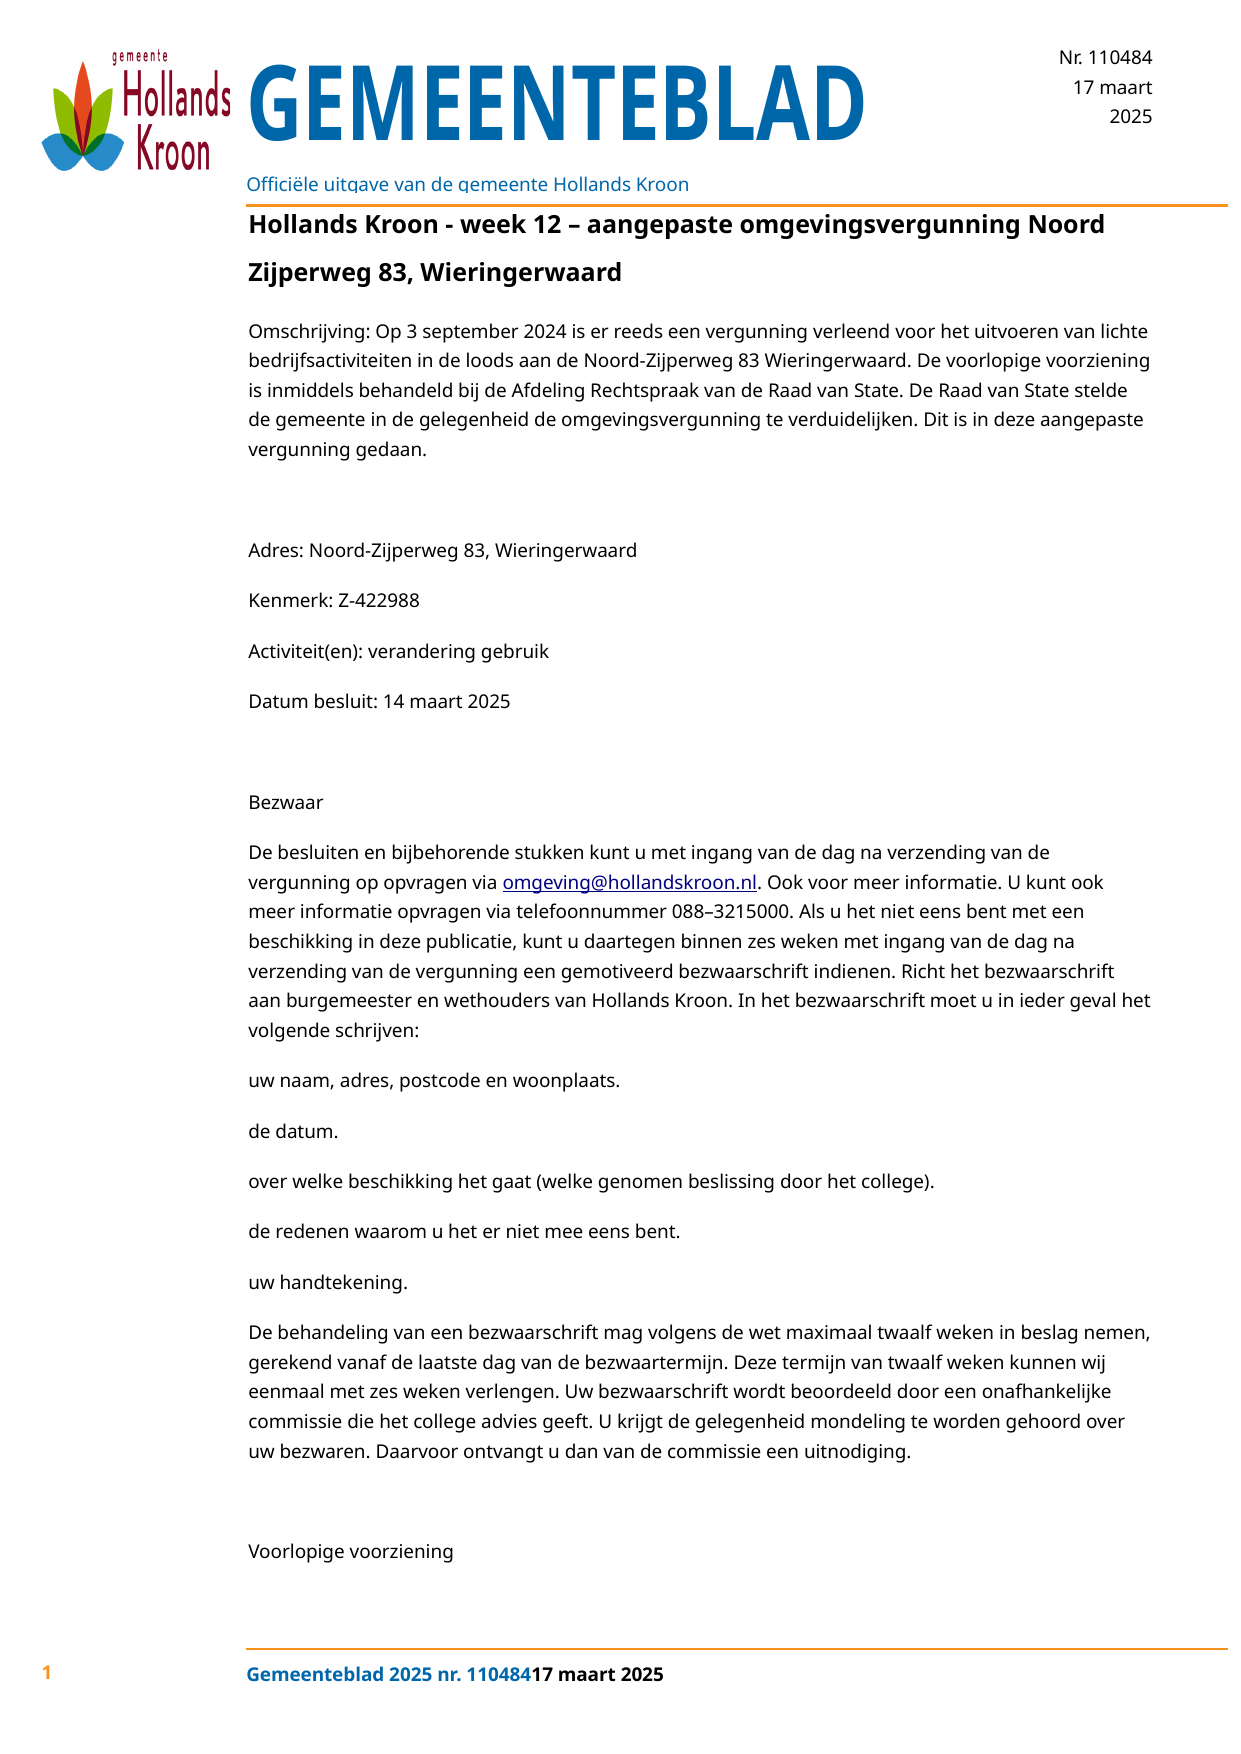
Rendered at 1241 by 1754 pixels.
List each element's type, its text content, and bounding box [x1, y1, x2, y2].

text De behandeling van een bezwaarschrift mag volgens de wet maximaal twaalf weken in beslag nemen, gerekend vanaf de laatste dag van de bezwaartermijn. Deze termijn van twaalf weken kunnen wij eenmaal met zes weken verlengen. Uw bezwaarschrift wordt beoordeeld door een onafhankelijke commissie die het college advies geeft. U krijgt de gelegenheid mondeling te worden gehoord over uw bezwaren. Daarvoor ontvangt u dan van de commissie een uitnodiging. [248, 1319, 1152, 1464]
text Datum besluit: 14 maart 2025 [248, 688, 1152, 714]
text uw naam, adres, postcode en woonplaats. [248, 1067, 1152, 1093]
text Omschrijving: Op 3 september 2024 is er reeds een vergunning verleend voor het uitvoeren van lichte bedrijfsactiviteiten in de loods aan de Noord-Zijperweg 83 Wieringerwaard. De voorlopige voorziening is inmiddels behandeld bij de Afdeling Rechtspraak van de Raad van State. De Raad van State stelde de gemeente in de gelegenheid de omgevingsvergunning te verduidelijken. Dit is in deze aangepaste vergunning gedaan. [248, 318, 1152, 462]
text Kenmerk: Z-422988 [248, 587, 1152, 613]
text De besluiten en bijbehorende stukken kunt u met ingang van de dag na verzending van de vergunning op opvragen via omgeving@hollandskroon.nl. Ook voor meer informatie. U kunt ook meer informatie opvragen via telefoonnummer 088–3215000. Als u het niet eens bent met een beschikking in deze publicatie, kunt u daartegen binnen zes weken met ingang van de dag na verzending van de vergunning een gemotiveerd bezwaarschrift indienen. Richt het bezwaarschrift aan burgemeester en wethouders van Hollands Kroon. In het bezwaarschrift moet u in ieder geval het volgende schrijven: [248, 839, 1152, 1043]
picture [41, 47, 231, 172]
text Adres: Noord-Zijperweg 83, Wieringerwaard [248, 537, 1152, 563]
text over welke beschikking het gaat (welke genomen beslissing door het college). [248, 1168, 1152, 1194]
text Hollands Kroon - week 12 – aangepaste omgevingsvergunning Noord Zijperweg 83, Wieringerwaard [248, 207, 1152, 288]
text Voorlopige voorziening [248, 1539, 1152, 1564]
text Activiteit(en): verandering gebruik [248, 638, 1152, 664]
text de datum. [248, 1118, 1152, 1144]
text uw handtekening. [248, 1269, 1152, 1295]
text Bezwaar [248, 789, 1152, 815]
text de redenen waarom u het er niet mee eens bent. [248, 1219, 1152, 1244]
